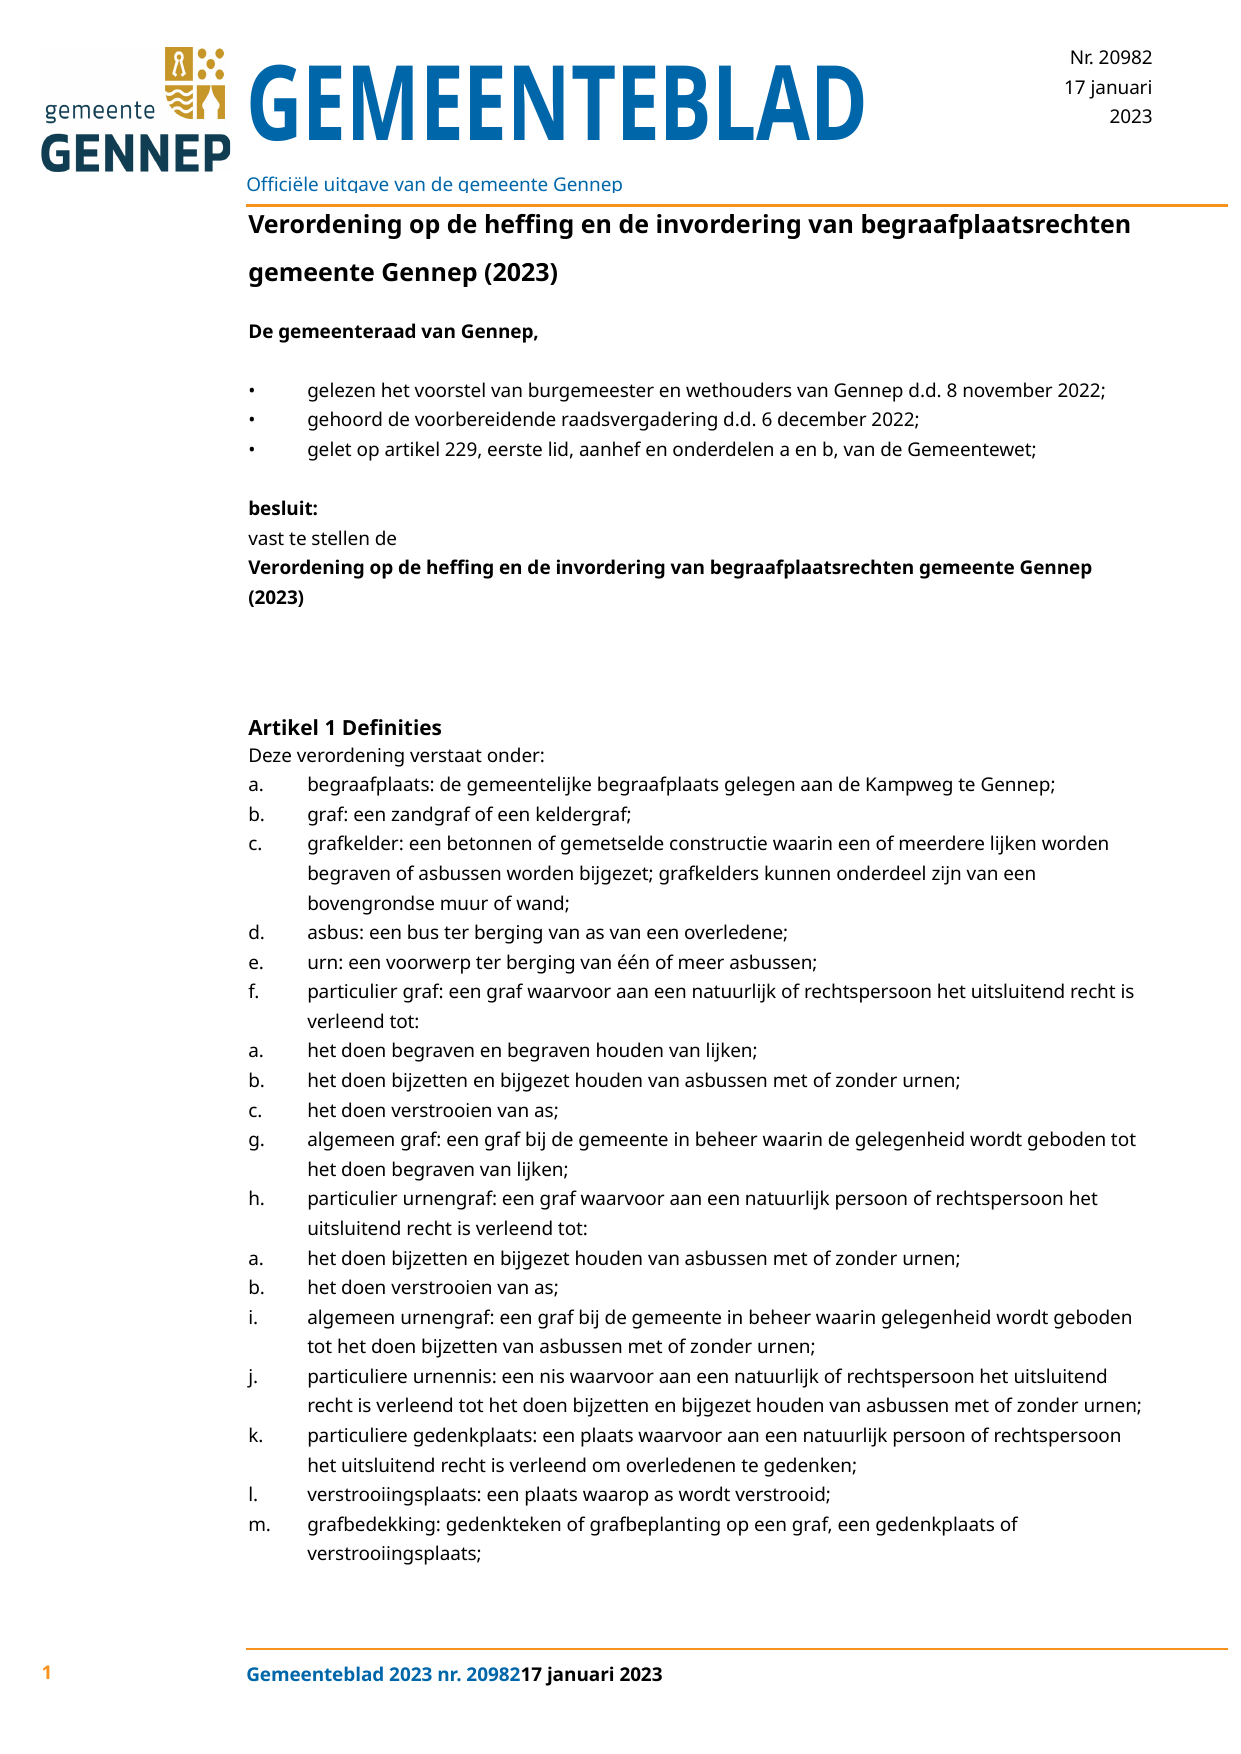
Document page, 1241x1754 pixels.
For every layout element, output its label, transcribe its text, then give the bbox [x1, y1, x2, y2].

list particuliere urnennis: een nis waarvoor aan een natuurlijk of rechtspersoon het uitsluitend recht is verleend tot het doen bijzetten en bijgezet houden van asbussen met of zonder urnen; [248, 1363, 1152, 1418]
list grafkelder: een betonnen of gemetselde constructie waarin een of meerdere lijken worden begraven of asbussen worden bijgezet; grafkelders kunnen onderdeel zijn van een bovengrondse muur of wand; [248, 831, 1152, 916]
list graf: een zandgraf of een keldergraf; [248, 801, 1152, 827]
text vast te stellen de [248, 525, 1152, 551]
list het doen bijzetten en bijgezet houden van asbussen met of zonder urnen; [248, 1067, 1152, 1093]
list het doen begraven en begraven houden van lijken; [248, 1038, 1152, 1063]
list begraafplaats: de gemeentelijke begraafplaats gelegen aan de Kampweg te Gennep; [248, 771, 1152, 797]
text besluit: [248, 495, 1152, 521]
list particuliere gedenkplaats: een plaats waarvoor aan een natuurlijk persoon of rechtspersoon het uitsluitend recht is verleend om overledenen te gedenken; [248, 1422, 1152, 1478]
list particulier urnengraf: een graf waarvoor aan een natuurlijk persoon of rechtspersoon het uitsluitend recht is verleend tot: [248, 1186, 1152, 1241]
list algemeen graf: een graf bij de gemeente in beheer waarin de gelegenheid wordt geboden tot het doen begraven van lijken; [248, 1126, 1152, 1182]
text Deze verordening verstaat onder: [248, 742, 1152, 768]
picture [41, 47, 231, 172]
list gelet op artikel 229, eerste lid, aanhef en onderdelen a en b, van de Gemeentewet; [248, 436, 1152, 462]
list particulier graf: een graf waarvoor aan een natuurlijk of rechtspersoon het uitsluitend recht is verleend tot: [248, 978, 1152, 1034]
list het doen verstrooien van as; [248, 1097, 1152, 1123]
list asbus: een bus ter berging van as van een overledene; [248, 919, 1152, 945]
list het doen verstrooien van as; [248, 1274, 1152, 1300]
text Artikel 1 Definities [248, 713, 1152, 742]
list algemeen urnengraf: een graf bij de gemeente in beheer waarin gelegenheid wordt geboden tot het doen bijzetten van asbussen met of zonder urnen; [248, 1304, 1152, 1359]
text Verordening op de heffing en de invordering van begraafplaatsrechten gemeente Gennep (2023) [248, 207, 1152, 288]
text De gemeenteraad van Gennep, [248, 318, 1152, 344]
list verstrooiingsplaats: een plaats waarop as wordt verstrooid; [248, 1481, 1152, 1507]
text Verordening op de heffing en de invordering van begraafplaatsrechten gemeente Gennep (2023) [248, 554, 1152, 610]
list gelezen het voorstel van burgemeester en wethouders van Gennep d.d. 8 november 2022; [248, 377, 1152, 403]
list het doen bijzetten en bijgezet houden van asbussen met of zonder urnen; [248, 1245, 1152, 1271]
list grafbedekking: gedenkteken of grafbeplanting op een graf, een gedenkplaats of verstrooiingsplaats; [248, 1511, 1152, 1566]
list gehoord de voorbereidende raadsvergadering d.d. 6 december 2022; [248, 407, 1152, 432]
list urn: een voorwerp ter berging van één of meer asbussen; [248, 949, 1152, 975]
